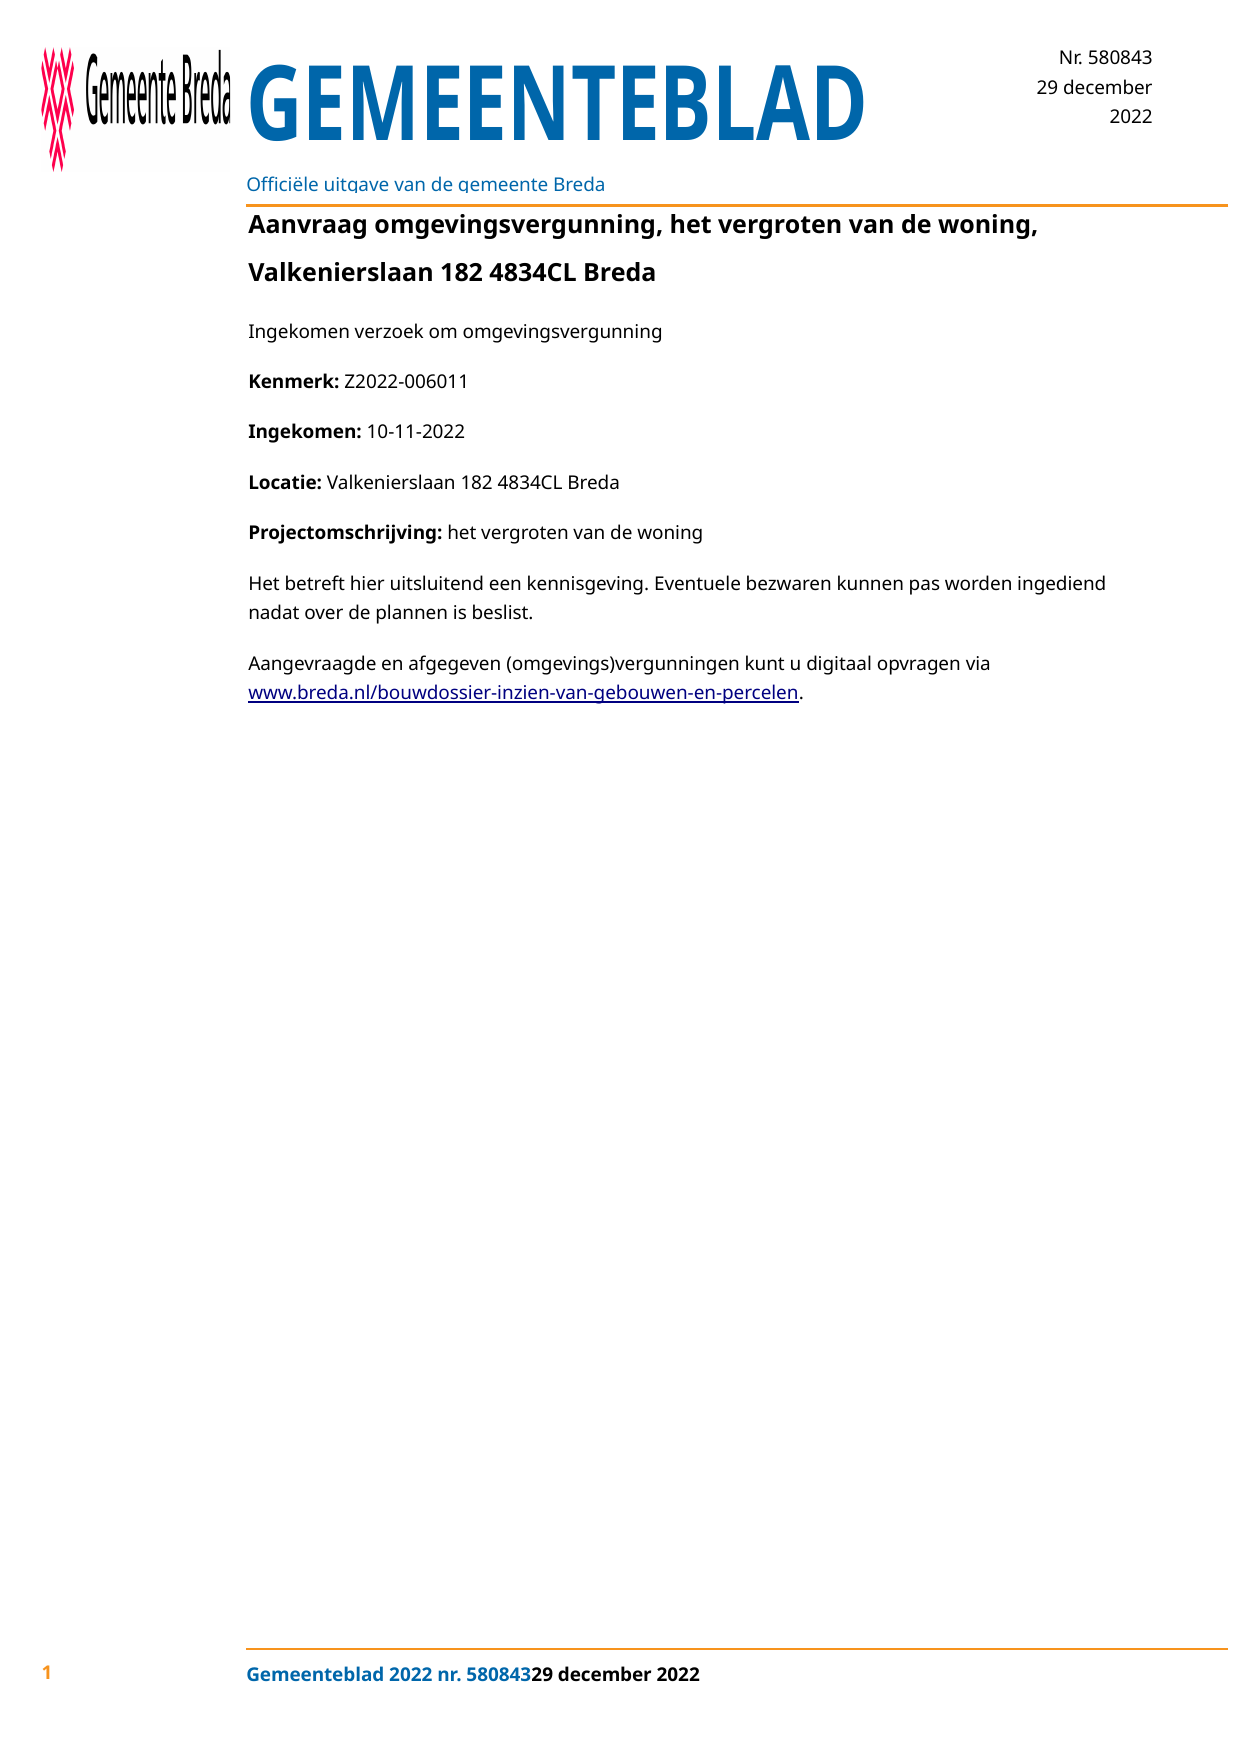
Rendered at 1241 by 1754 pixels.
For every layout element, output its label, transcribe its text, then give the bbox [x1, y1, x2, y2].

text Ingekomen verzoek om omgevingsvergunning [248, 318, 1152, 344]
text Kenmerk: Z2022-006011 [248, 368, 1152, 394]
text Projectomschrijving: het vergroten van de woning [248, 519, 1152, 545]
text Locatie: Valkenierslaan 182 4834CL Breda [248, 469, 1152, 495]
text Ingekomen: 10-11-2022 [248, 419, 1152, 444]
picture [41, 47, 231, 172]
text Aangevraagde en afgegeven (omgevings)vergunningen kunt u digitaal opvragen via www.breda.nl/bouwdossier-inzien-van-gebouwen-en-percelen. [248, 650, 1152, 705]
text Aanvraag omgevingsvergunning, het vergroten van de woning, Valkenierslaan 182 4834CL Breda [248, 207, 1152, 288]
text Het betreft hier uitsluitend een kennisgeving. Eventuele bezwaren kunnen pas worden ingediend nadat over de plannen is beslist. [248, 570, 1152, 625]
